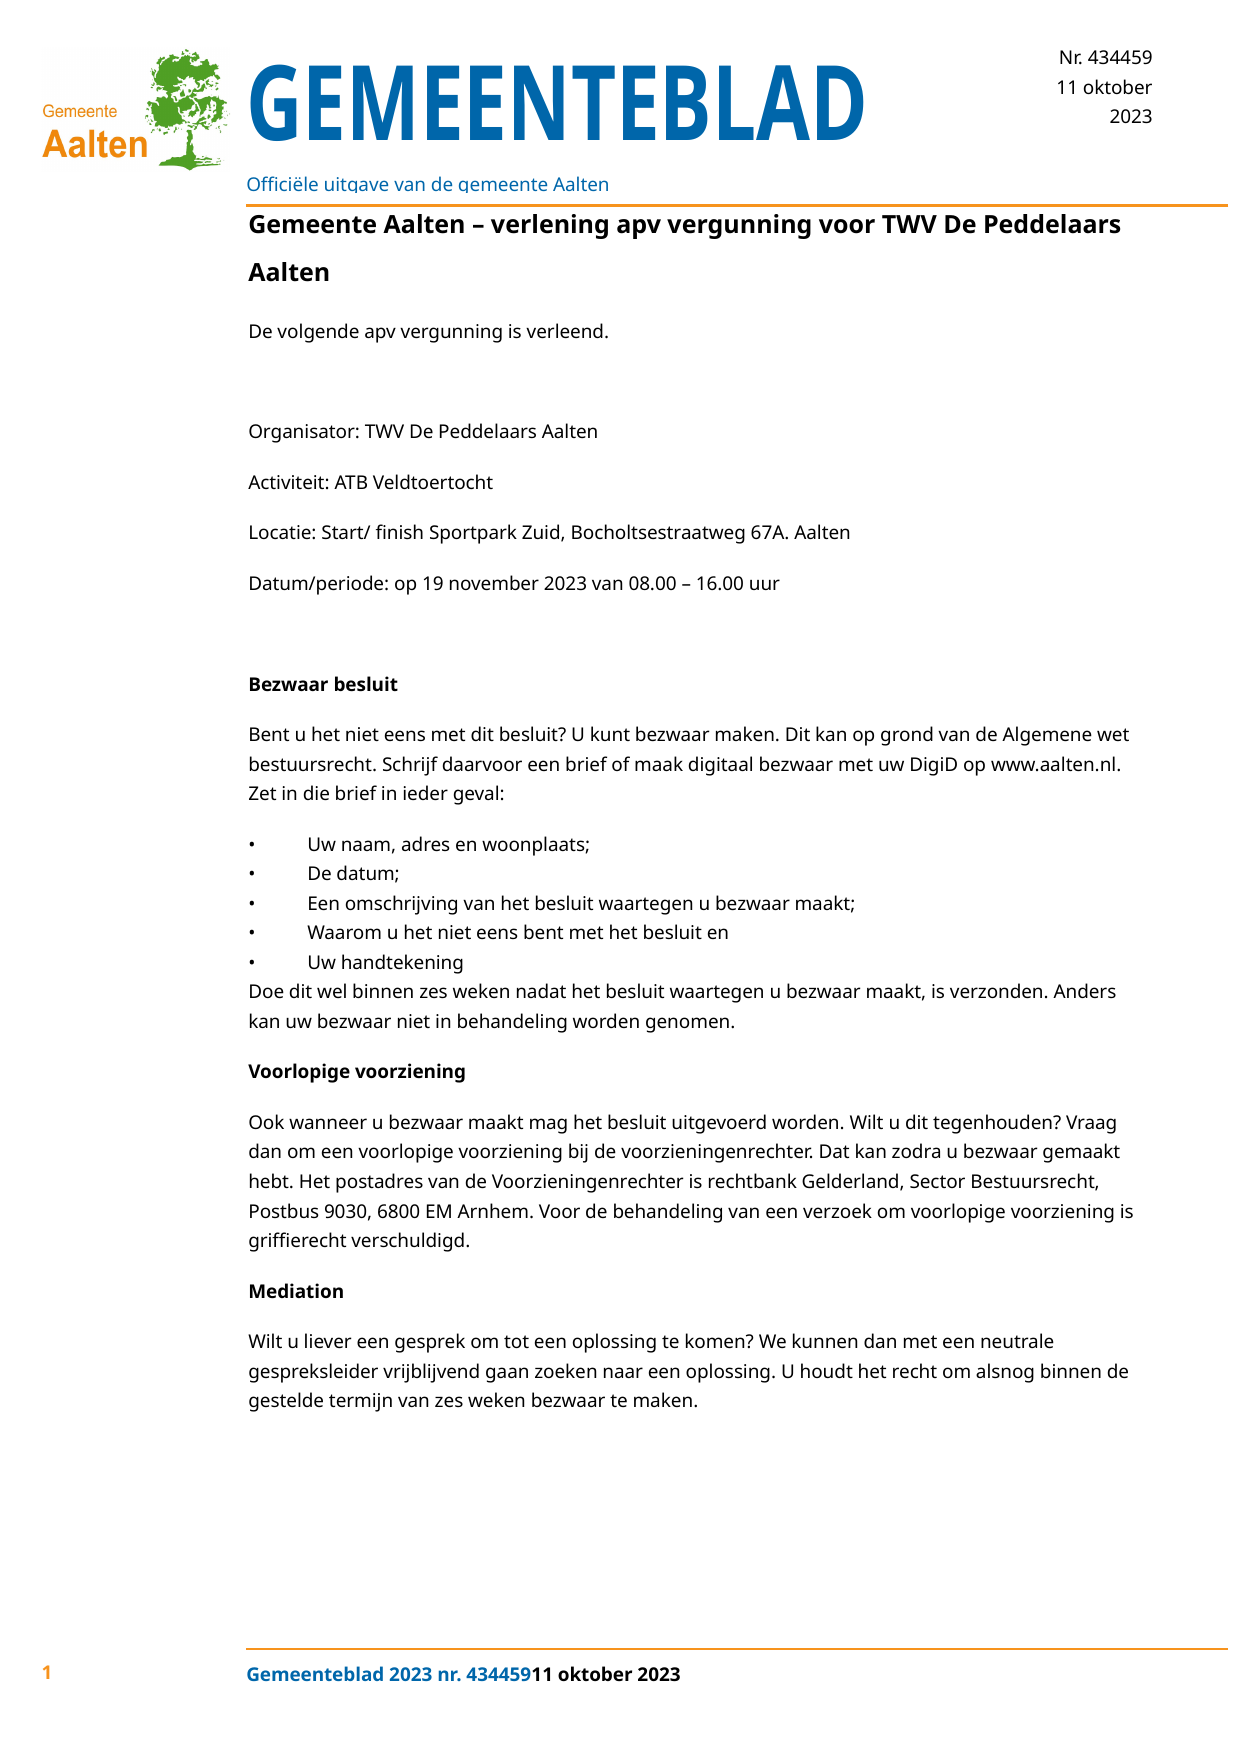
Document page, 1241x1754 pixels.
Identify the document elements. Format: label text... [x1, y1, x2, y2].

text Mediation [248, 1278, 1152, 1304]
text Locatie: Start/ finish Sportpark Zuid, Bocholtsestraatweg 67A. Aalten [248, 519, 1152, 545]
text Activiteit: ATB Veldtoertocht [248, 469, 1152, 495]
list Uw naam, adres en woonplaats; [248, 831, 1152, 857]
list Een omschrijving van het besluit waartegen u bezwaar maakt; [248, 890, 1152, 916]
picture [41, 47, 231, 172]
text Bent u het niet eens met dit besluit? U kunt bezwaar maken. Dit kan op grond van de Algemene wet bestuursrecht. Schrijf daarvoor een brief of maak digitaal bezwaar met uw DigiD op www.aalten.nl. Zet in die brief in ieder geval: [248, 721, 1152, 806]
text Voorlopige voorziening [248, 1059, 1152, 1084]
list Waarom u het niet eens bent met het besluit en [248, 919, 1152, 945]
list Uw handtekening [248, 949, 1152, 975]
text Wilt u liever een gesprek om tot een oplossing te komen? We kunnen dan met een neutrale gespreksleider vrijblijvend gaan zoeken naar een oplossing. U houdt het recht om alsnog binnen de gestelde termijn van zes weken bezwaar te maken. [248, 1328, 1152, 1413]
text Gemeente Aalten – verlening apv vergunning voor TWV De Peddelaars Aalten [248, 207, 1152, 288]
text Ook wanneer u bezwaar maakt mag het besluit uitgevoerd worden. Wilt u dit tegenhouden? Vraag dan om een voorlopige voorziening bij de voorzieningenrechter. Dat kan zodra u bezwaar gemaakt hebt. Het postadres van de Voorzieningenrechter is rechtbank Gelderland, Sector Bestuursrecht, Postbus 9030, 6800 EM Arnhem. Voor de behandeling van een verzoek om voorlopige voorziening is griffierecht verschuldigd. [248, 1109, 1152, 1253]
text De volgende apv vergunning is verleend. [248, 318, 1152, 344]
text Organisator: TWV De Peddelaars Aalten [248, 419, 1152, 444]
text Doe dit wel binnen zes weken nadat het besluit waartegen u bezwaar maakt, is verzonden. Anders kan uw bezwaar niet in behandeling worden genomen. [248, 979, 1152, 1034]
text Bezwaar besluit [248, 671, 1152, 697]
list De datum; [248, 860, 1152, 886]
text Datum/periode: op 19 november 2023 van 08.00 – 16.00 uur [248, 570, 1152, 596]
